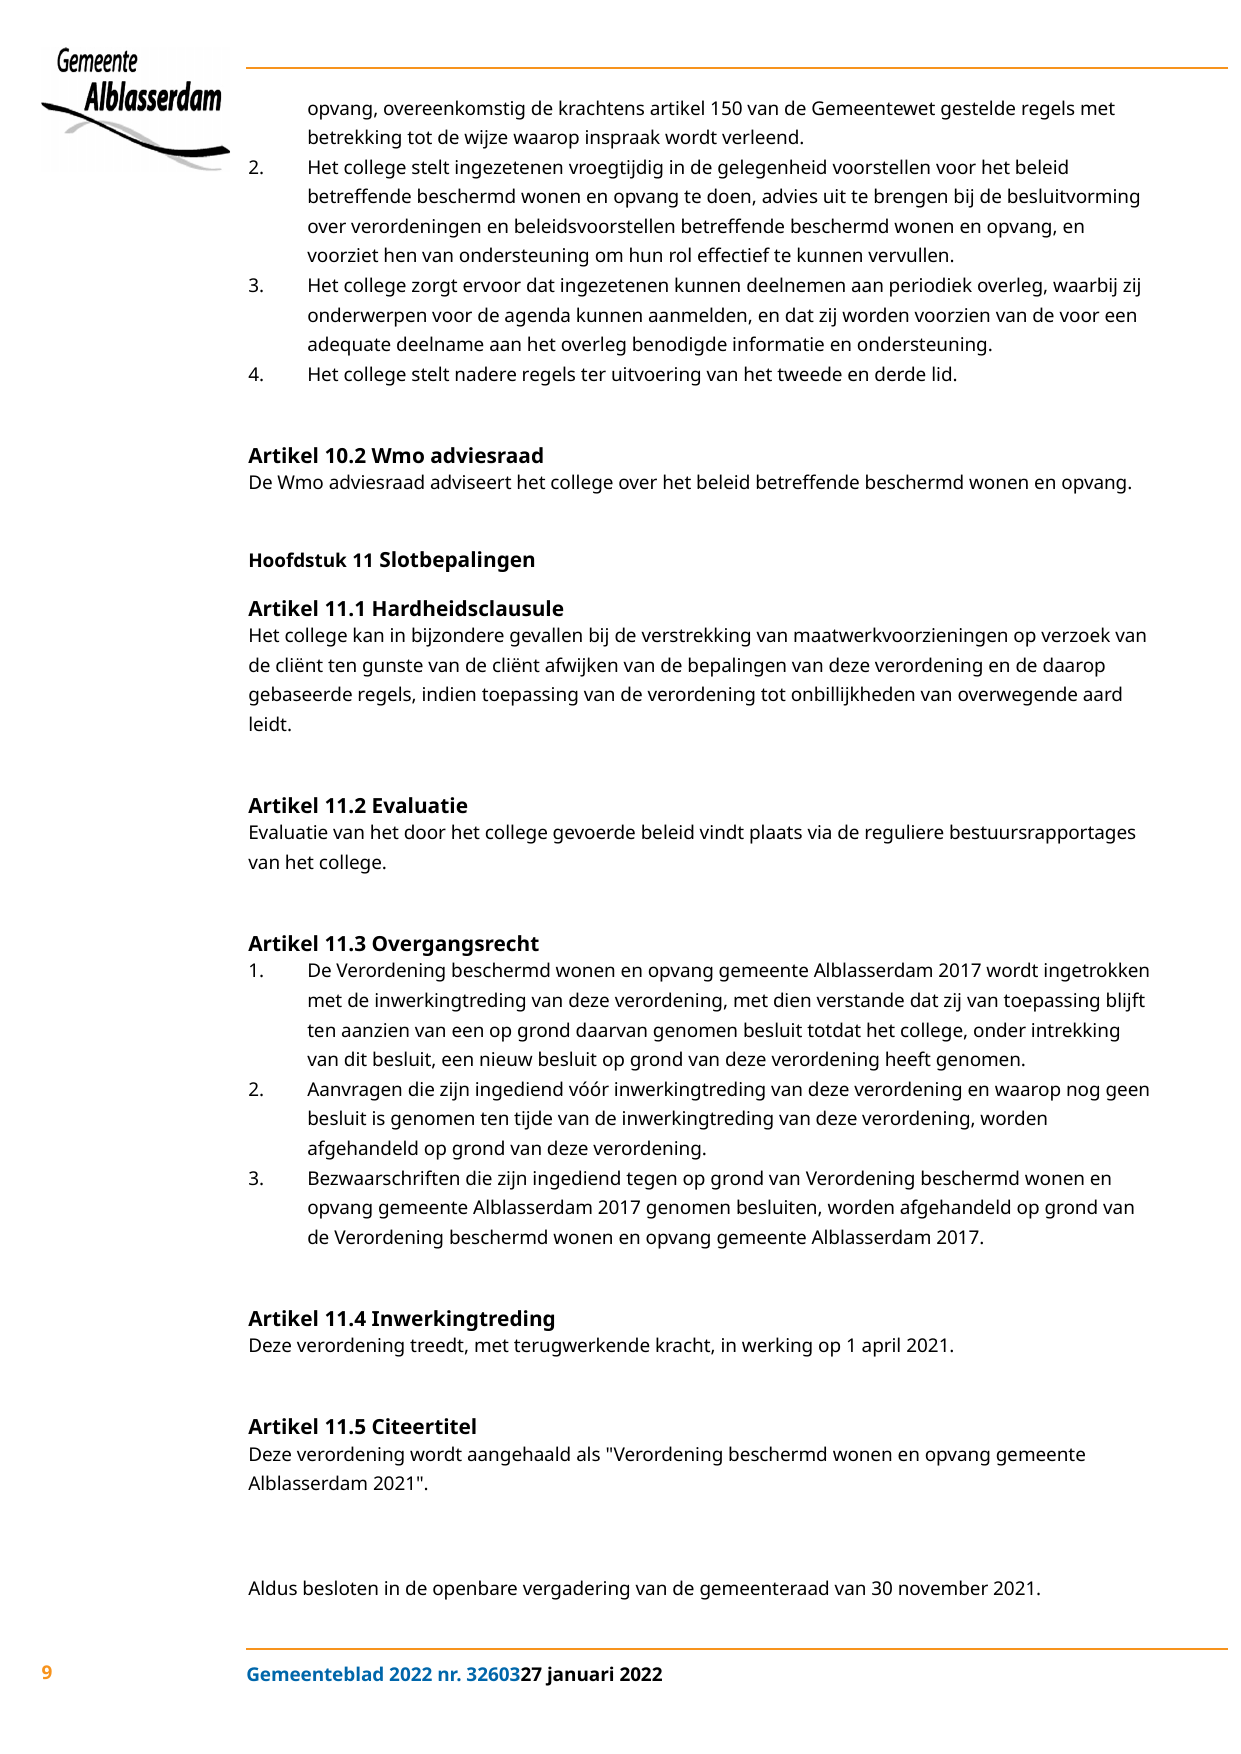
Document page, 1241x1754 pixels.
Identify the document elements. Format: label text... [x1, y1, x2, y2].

list opvang, overeenkomstig de krachtens artikel 150 van de Gemeentewet gestelde regels met betrekking tot de wijze waarop inspraak wordt verleend. [248, 95, 1152, 150]
text Artikel 10.2 Wmo adviesraad [248, 441, 1152, 469]
text Artikel 11.1 Hardheidsclausule [248, 594, 1152, 622]
list Aanvragen die zijn ingediend vóór inwerkingtreding van deze verordening en waarop nog geen besluit is genomen ten tijde van de inwerkingtreding van deze verordening, worden afgehandeld op grond van deze verordening. [248, 1076, 1152, 1161]
list Bezwaarschriften die zijn ingediend tegen op grond van Verordening beschermd wonen en opvang gemeente Alblasserdam 2017 genomen besluiten, worden afgehandeld op grond van de Verordening beschermd wonen en opvang gemeente Alblasserdam 2017. [248, 1165, 1152, 1249]
text Artikel 11.5 Citeertitel [248, 1412, 1152, 1441]
text Artikel 11.2 Evaluatie [248, 791, 1152, 819]
list Het college stelt nadere regels ter uitvoering van het tweede en derde lid. [248, 361, 1152, 387]
text Artikel 11.3 Overgangsrecht [248, 929, 1152, 958]
text Deze verordening wordt aangehaald als "Verordening beschermd wonen en opvang gemeente Alblasserdam 2021". [248, 1441, 1152, 1496]
list Het college zorgt ervoor dat ingezetenen kunnen deelnemen aan periodiek overleg, waarbij zij onderwerpen voor de agenda kunnen aanmelden, en dat zij worden voorzien van de voor een adequate deelname aan het overleg benodigde informatie en ondersteuning. [248, 272, 1152, 357]
text Deze verordening treedt, met terugwerkende kracht, in werking op 1 april 2021. [248, 1332, 1152, 1358]
text Artikel 11.4 Inwerkingtreding [248, 1304, 1152, 1332]
text De Wmo adviesraad adviseert het college over het beleid betreffende beschermd wonen en opvang. [248, 469, 1152, 495]
picture [41, 47, 231, 172]
text Hoofdstuk 11 Slotbepalingen [248, 545, 1152, 573]
list Het college stelt ingezetenen vroegtijdig in de gelegenheid voorstellen voor het beleid betreffende beschermd wonen en opvang te doen, advies uit te brengen bij de besluitvorming over verordeningen en beleidsvoorstellen betreffende beschermd wonen en opvang, en voorziet hen van ondersteuning om hun rol effectief te kunnen vervullen. [248, 154, 1152, 268]
text Evaluatie van het door het college gevoerde beleid vindt plaats via de reguliere bestuursrapportages van het college. [248, 819, 1152, 875]
text Het college kan in bijzondere gevallen bij de verstrekking van maatwerkvoorzieningen op verzoek van de cliënt ten gunste van de cliënt afwijken van de bepalingen van deze verordening en de daarop gebaseerde regels, indien toepassing van de verordening tot onbillijkheden van overwegende aard leidt. [248, 622, 1152, 737]
text Aldus besloten in de openbare vergadering van de gemeenteraad van 30 november 2021. [248, 1575, 1152, 1601]
list De Verordening beschermd wonen en opvang gemeente Alblasserdam 2017 wordt ingetrokken met de inwerkingtreding van deze verordening, met dien verstande dat zij van toepassing blijft ten aanzien van een op grond daarvan genomen besluit totdat het college, onder intrekking van dit besluit, een nieuw besluit op grond van deze verordening heeft genomen. [248, 958, 1152, 1072]
